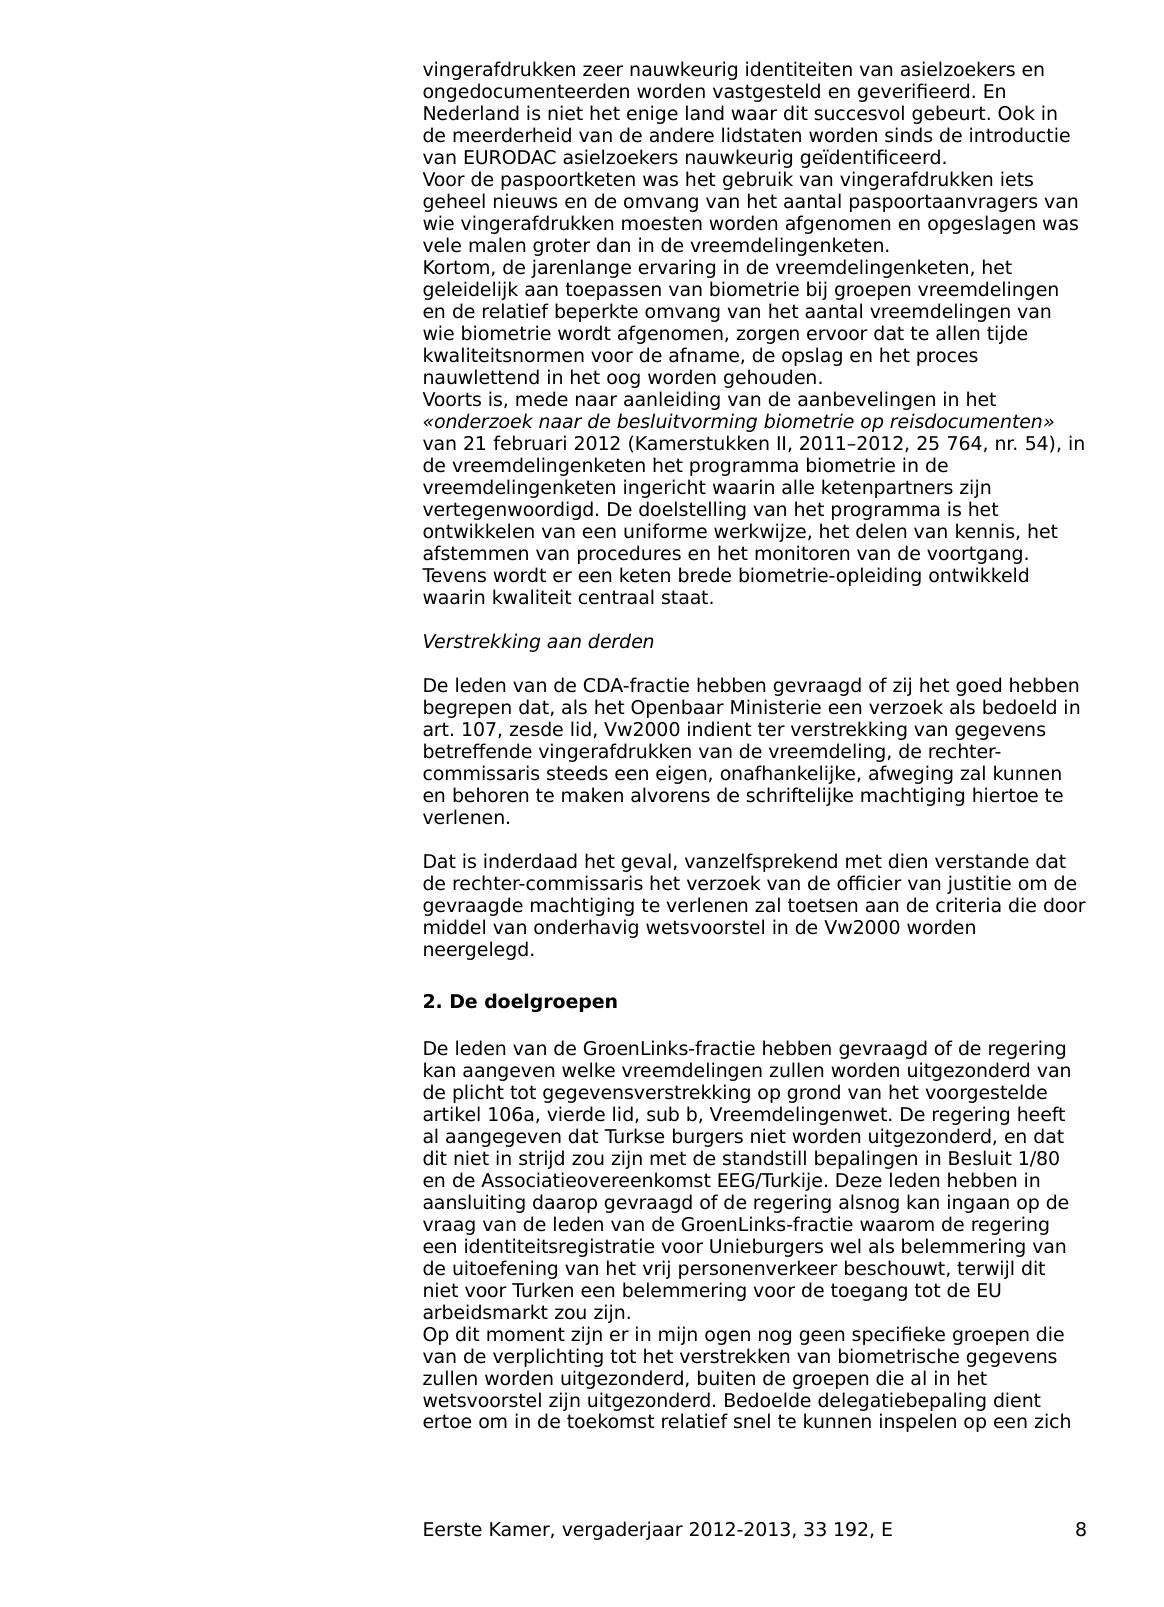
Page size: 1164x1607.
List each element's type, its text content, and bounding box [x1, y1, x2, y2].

text Voorts is, mede naar aanleiding van de aanbevelingen in het «onderzoek naar de besluitvorming biometrie op reisdocumenten» van 21 februari 2012 (Kamerstukken II, 2011–2012, 25 764, nr. 54), in de vreemdelingenketen het programma biometrie in de vreemdelingenketen ingericht waarin alle ketenpartners zijn vertegenwoordigd. De doelstelling van het programma is het ontwikkelen van een uniforme werkwijze, het delen van kennis, het afstemmen van procedures en het monitoren van de voortgang. Tevens wordt er een keten brede biometrie-opleiding ontwikkeld waarin kwaliteit centraal staat. [422, 389, 1087, 608]
text De leden van de GroenLinks-fractie hebben gevraagd of de regering kan aangeven welke vreemdelingen zullen worden uitgezonderd van de plicht tot gegevensverstrekking op grond van het voorgestelde artikel 106a, vierde lid, sub b, Vreemdelingenwet. De regering heeft al aangegeven dat Turkse burgers niet worden uitgezonderd, en dat dit niet in strijd zou zijn met de standstill bepalingen in Besluit 1/80 en de Associatieovereenkomst EEG/Turkije. Deze leden hebben in aansluiting daarop gevraagd of de regering alsnog kan ingaan op de vraag van de leden van de GroenLinks-fractie waarom de regering een identiteitsregistratie voor Unieburgers wel als belemmering van de uitoefening van het vrij personenverkeer beschouwt, terwijl dit niet voor Turken een belemmering voor de toegang tot de EU arbeidsmarkt zou zijn. [422, 1038, 1087, 1323]
subtitle 2. De doelgroepen [422, 991, 1087, 1013]
text Kortom, de jarenlange ervaring in de vreemdelingenketen, het geleidelijk aan toepassen van biometrie bij groepen vreemdelingen en de relatief beperkte omvang van het aantal vreemdelingen van wie biometrie wordt afgenomen, zorgen ervoor dat te allen tijde kwaliteitsnormen voor de afname, de opslag en het proces nauwlettend in het oog worden gehouden. [422, 257, 1087, 389]
subtitle Verstrekking aan derden [422, 631, 1087, 653]
text De leden van de CDA-fractie hebben gevraagd of zij het goed hebben begrepen dat, als het Openbaar Ministerie een verzoek als bedoeld in art. 107, zesde lid, Vw2000 indient ter verstrekking van gegevens betreffende vingerafdrukken van de vreemdeling, de rechter-commissaris steeds een eigen, onafhankelijke, afweging zal kunnen en behoren te maken alvorens de schriftelijke machtiging hiertoe te verlenen. [422, 675, 1087, 829]
text vingerafdrukken zeer nauwkeurig identiteiten van asielzoekers en ongedocumenteerden worden vastgesteld en geverifieerd. En Nederland is niet het enige land waar dit succesvol gebeurt. Ook in de meerderheid van de andere lidstaten worden sinds de introductie van EURODAC asielzoekers nauwkeurig geïdentificeerd. [422, 59, 1087, 169]
text Voor de paspoortketen was het gebruik van vingerafdrukken iets geheel nieuws en de omvang van het aantal paspoortaanvragers van wie vingerafdrukken moesten worden afgenomen en opgeslagen was vele malen groter dan in de vreemdelingenketen. [422, 169, 1087, 257]
text Dat is inderdaad het geval, vanzelfsprekend met dien verstande dat de rechter-commissaris het verzoek van de officier van justitie om de gevraagde machtiging te verlenen zal toetsen aan de criteria die door middel van onderhavig wetsvoorstel in de Vw2000 worden neergelegd. [422, 851, 1087, 961]
text Op dit moment zijn er in mijn ogen nog geen specifieke groepen die van de verplichting tot het verstrekken van biometrische gegevens zullen worden uitgezonderd, buiten de groepen die al in het wetsvoorstel zijn uitgezonderd. Bedoelde delegatiebepaling dient ertoe om in de toekomst relatief snel te kunnen inspelen op een zich [422, 1323, 1087, 1433]
